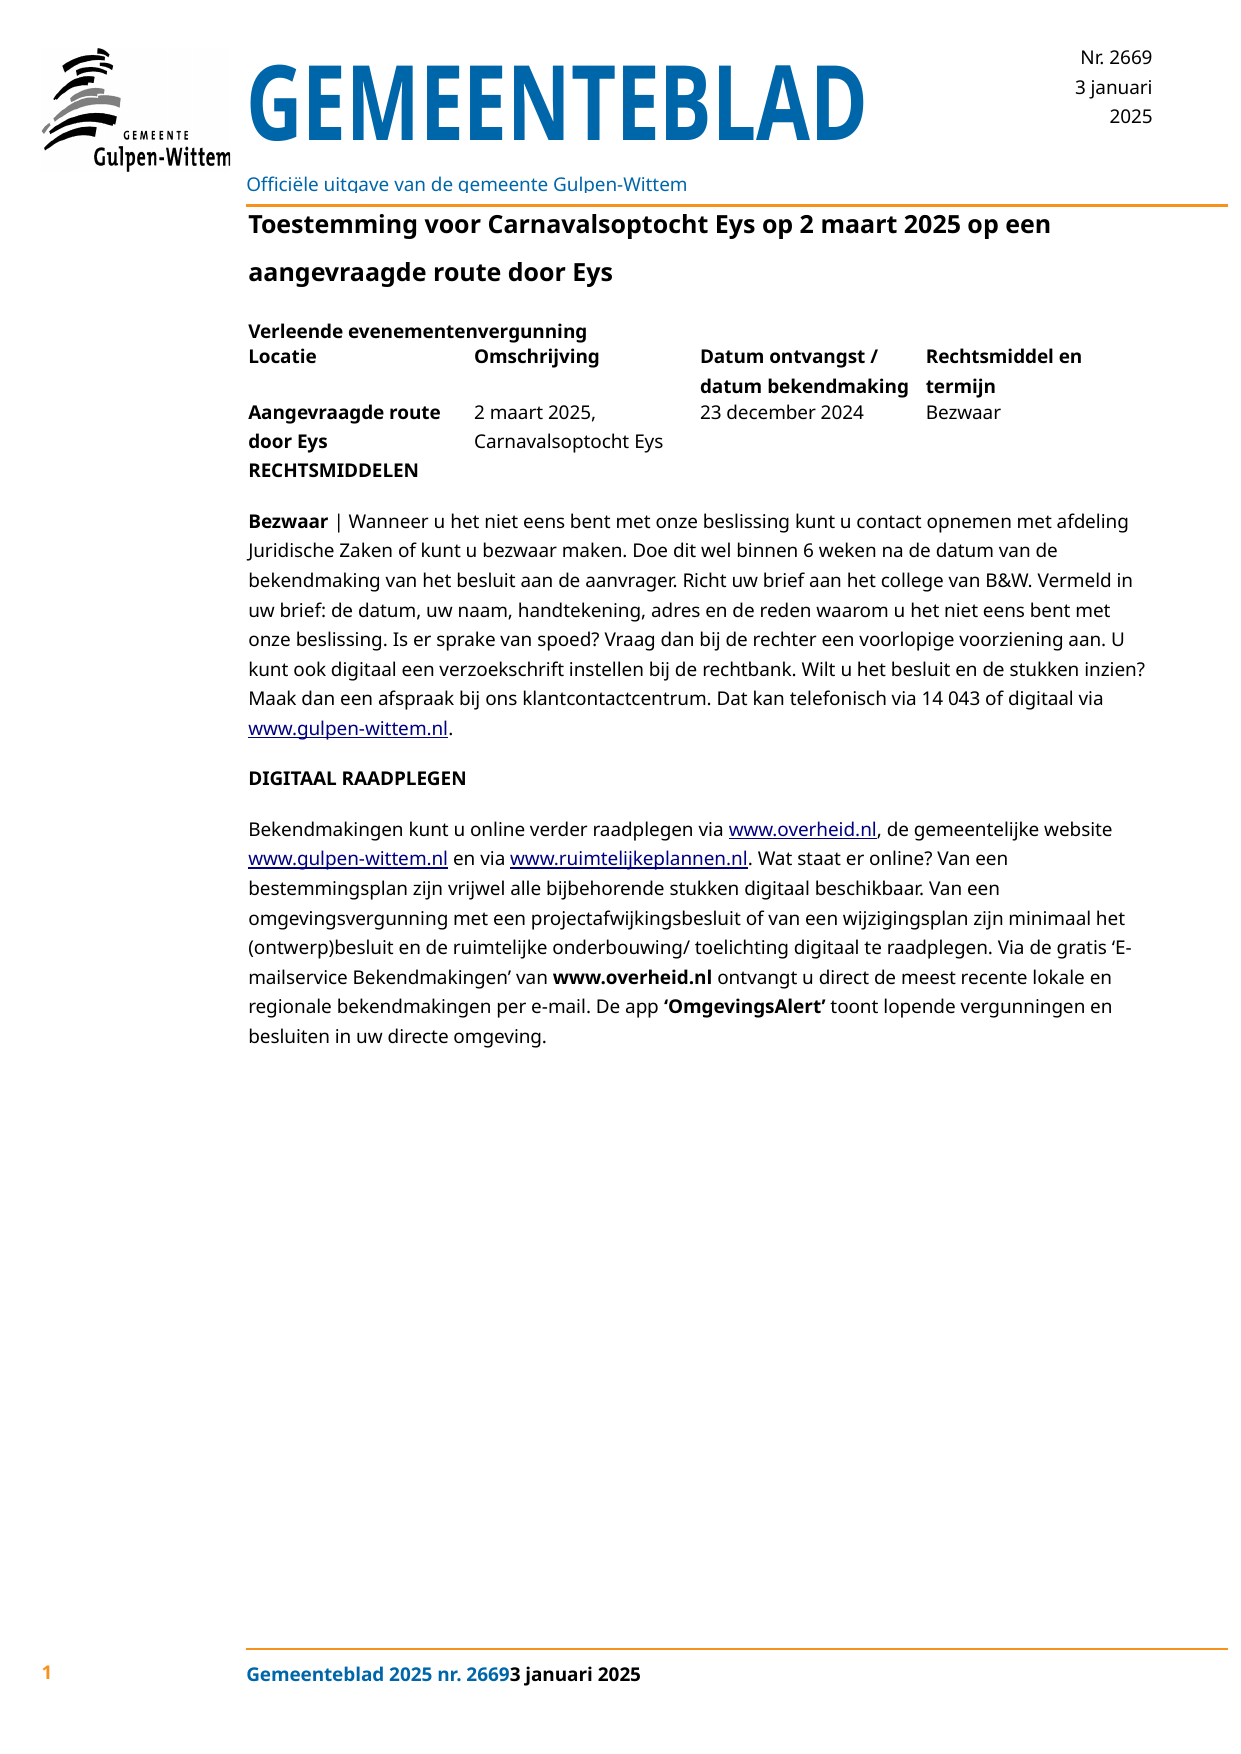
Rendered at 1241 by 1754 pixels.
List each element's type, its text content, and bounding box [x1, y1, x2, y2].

table_header Verleende evenementenvergunning [248, 318, 1152, 344]
text Bezwaar | Wanneer u het niet eens bent met onze beslissing kunt u contact opnemen met afdeling Juridische Zaken of kunt u bezwaar maken. Doe dit wel binnen 6 weken na de datum van de bekendmaking van het besluit aan de aanvrager. Richt uw brief aan het college van B&W. Vermeld in uw brief: de datum, uw naam, handtekening, adres en de reden waarom u het niet eens bent met onze beslissing. Is er sprake van spoed? Vraag dan bij de rechter een voorlopige voorziening aan. U kunt ook digitaal een verzoekschrift instellen bij de rechtbank. Wilt u het besluit en de stukken inzien? Maak dan een afspraak bij ons klantcontactcentrum. Dat kan telefonisch via 14 043 of digitaal via www.gulpen-wittem.nl. [248, 508, 1152, 741]
table_cell 2 maart 2025, Carnavalsoptocht Eys [474, 399, 700, 454]
table_cell Locatie [248, 344, 474, 399]
picture [41, 47, 231, 172]
table_cell 23 december 2024 [700, 399, 926, 454]
table_cell Bezwaar [926, 399, 1152, 454]
text RECHTSMIDDELEN [248, 458, 1152, 483]
text DIGITAAL RAADPLEGEN [248, 766, 1152, 791]
text Toestemming voor Carnavalsoptocht Eys op 2 maart 2025 op een aangevraagde route door Eys [248, 207, 1152, 288]
table_cell Omschrijving [474, 344, 700, 399]
text Bekendmakingen kunt u online verder raadplegen via www.overheid.nl, de gemeentelijke website www.gulpen-wittem.nl en via www.ruimtelijkeplannen.nl. Wat staat er online? Van een bestemmingsplan zijn vrijwel alle bijbehorende stukken digitaal beschikbaar. Van een omgevingsvergunning met een projectafwijkingsbesluit of van een wijzigingsplan zijn minimaal het (ontwerp)besluit en de ruimtelijke onderbouwing/ toelichting digitaal te raadplegen. Via de gratis ‘E-mailservice Bekendmakingen’ van www.overheid.nl ontvangt u direct de meest recente lokale en regionale bekendmakingen per e-mail. De app ‘OmgevingsAlert’ toont lopende vergunningen en besluiten in uw directe omgeving. [248, 816, 1152, 1049]
table_cell Datum ontvangst / datum bekendmaking [700, 344, 926, 399]
table_cell Aangevraagde route door Eys [248, 399, 474, 454]
table_cell Rechtsmiddel en termijn [926, 344, 1152, 399]
